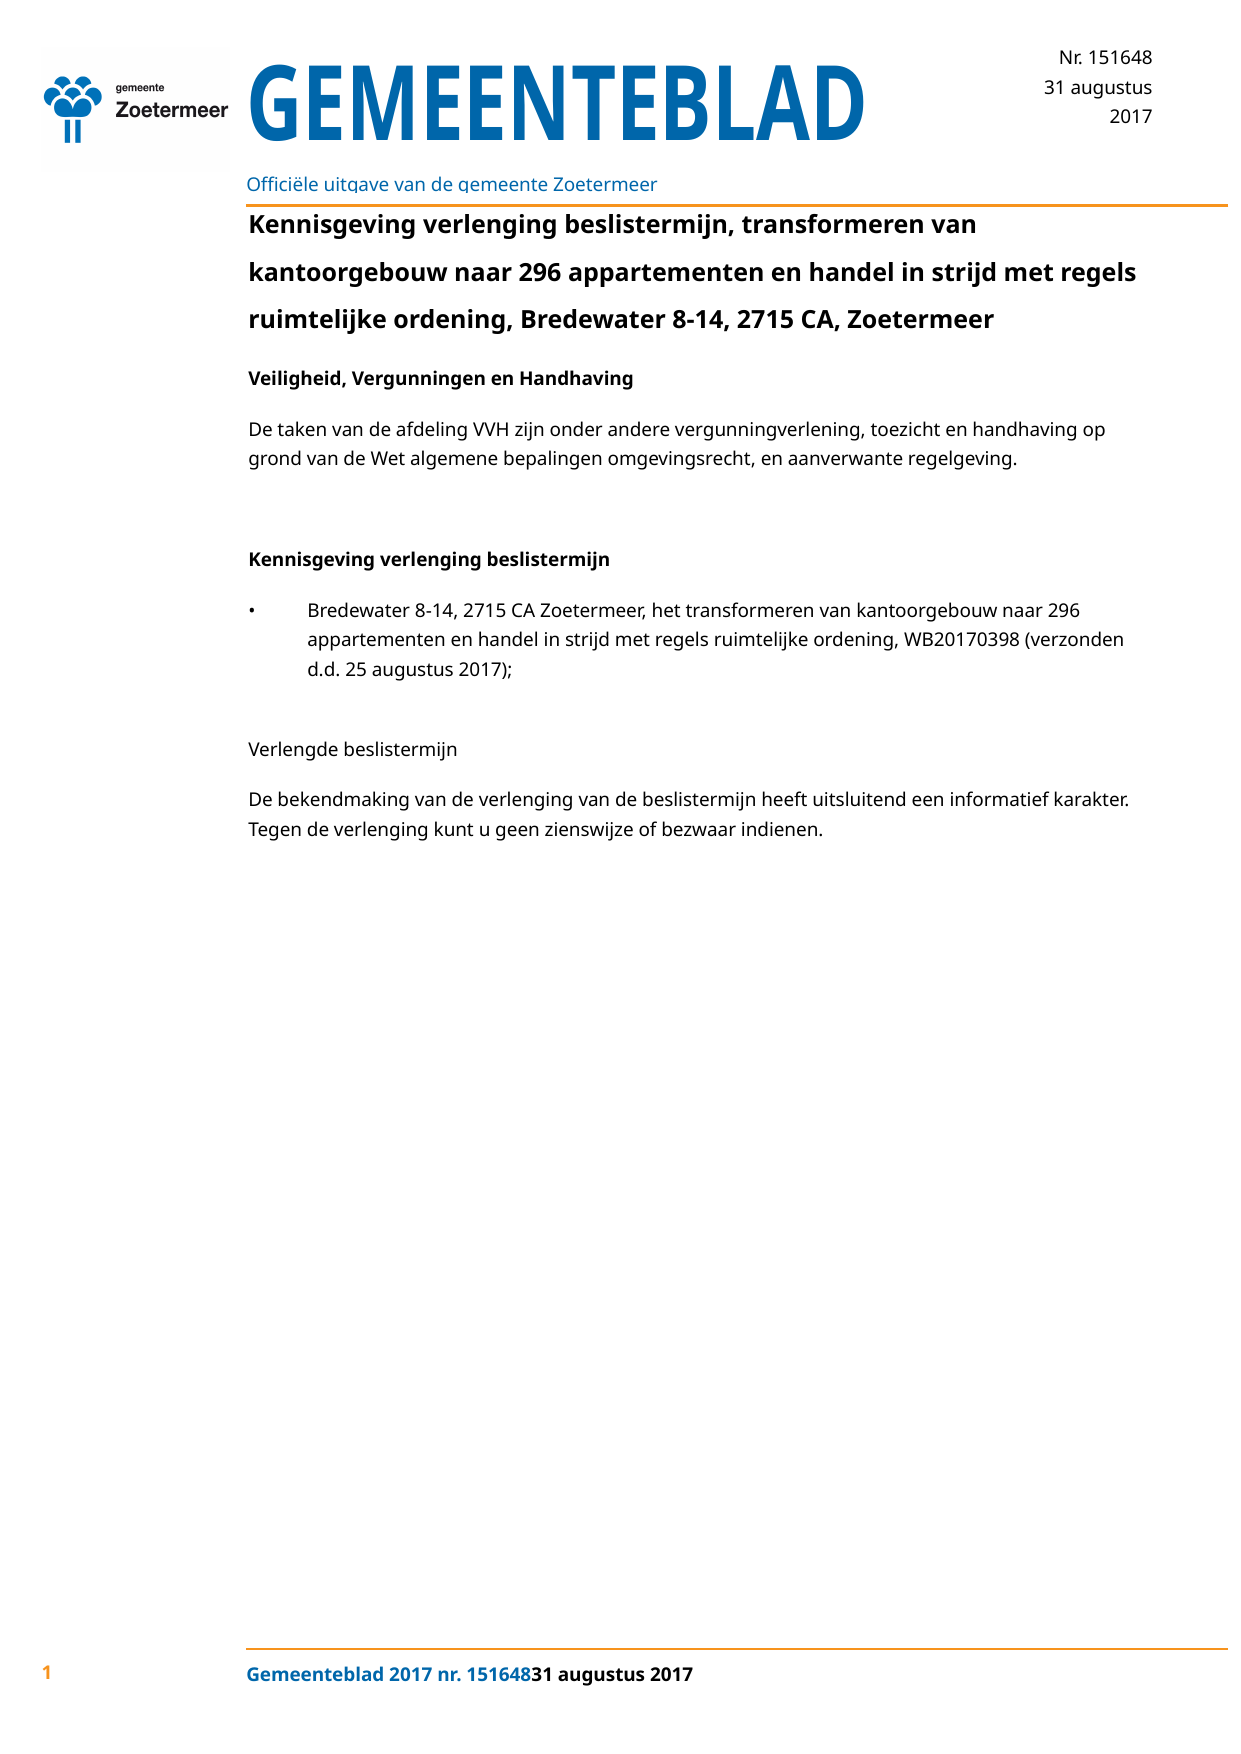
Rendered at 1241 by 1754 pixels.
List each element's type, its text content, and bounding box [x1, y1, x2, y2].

text De bekendmaking van de verlenging van de beslistermijn heeft uitsluitend een informatief karakter. Tegen de verlenging kunt u geen zienswijze of bezwaar indienen. [248, 786, 1152, 842]
text Kennisgeving verlenging beslistermijn, transformeren van kantoorgebouw naar 296 appartementen en handel in strijd met regels ruimtelijke ordening, Bredewater 8-14, 2715 CA, Zoetermeer [248, 207, 1152, 336]
list Bredewater 8-14, 2715 CA Zoetermeer, het transformeren van kantoorgebouw naar 296 appartementen en handel in strijd met regels ruimtelijke ordening, WB20170398 (verzonden d.d. 25 augustus 2017); [248, 597, 1152, 682]
text De taken van de afdeling VVH zijn onder andere vergunningverlening, toezicht en handhaving op grond van de Wet algemene bepalingen omgevingsrecht, en aanverwante regelgeving. [248, 416, 1152, 471]
text Kennisgeving verlenging beslistermijn [248, 546, 1152, 572]
text Verlengde beslistermijn [248, 736, 1152, 762]
text Veiligheid, Vergunningen en Handhaving [248, 366, 1152, 391]
picture [41, 47, 231, 172]
